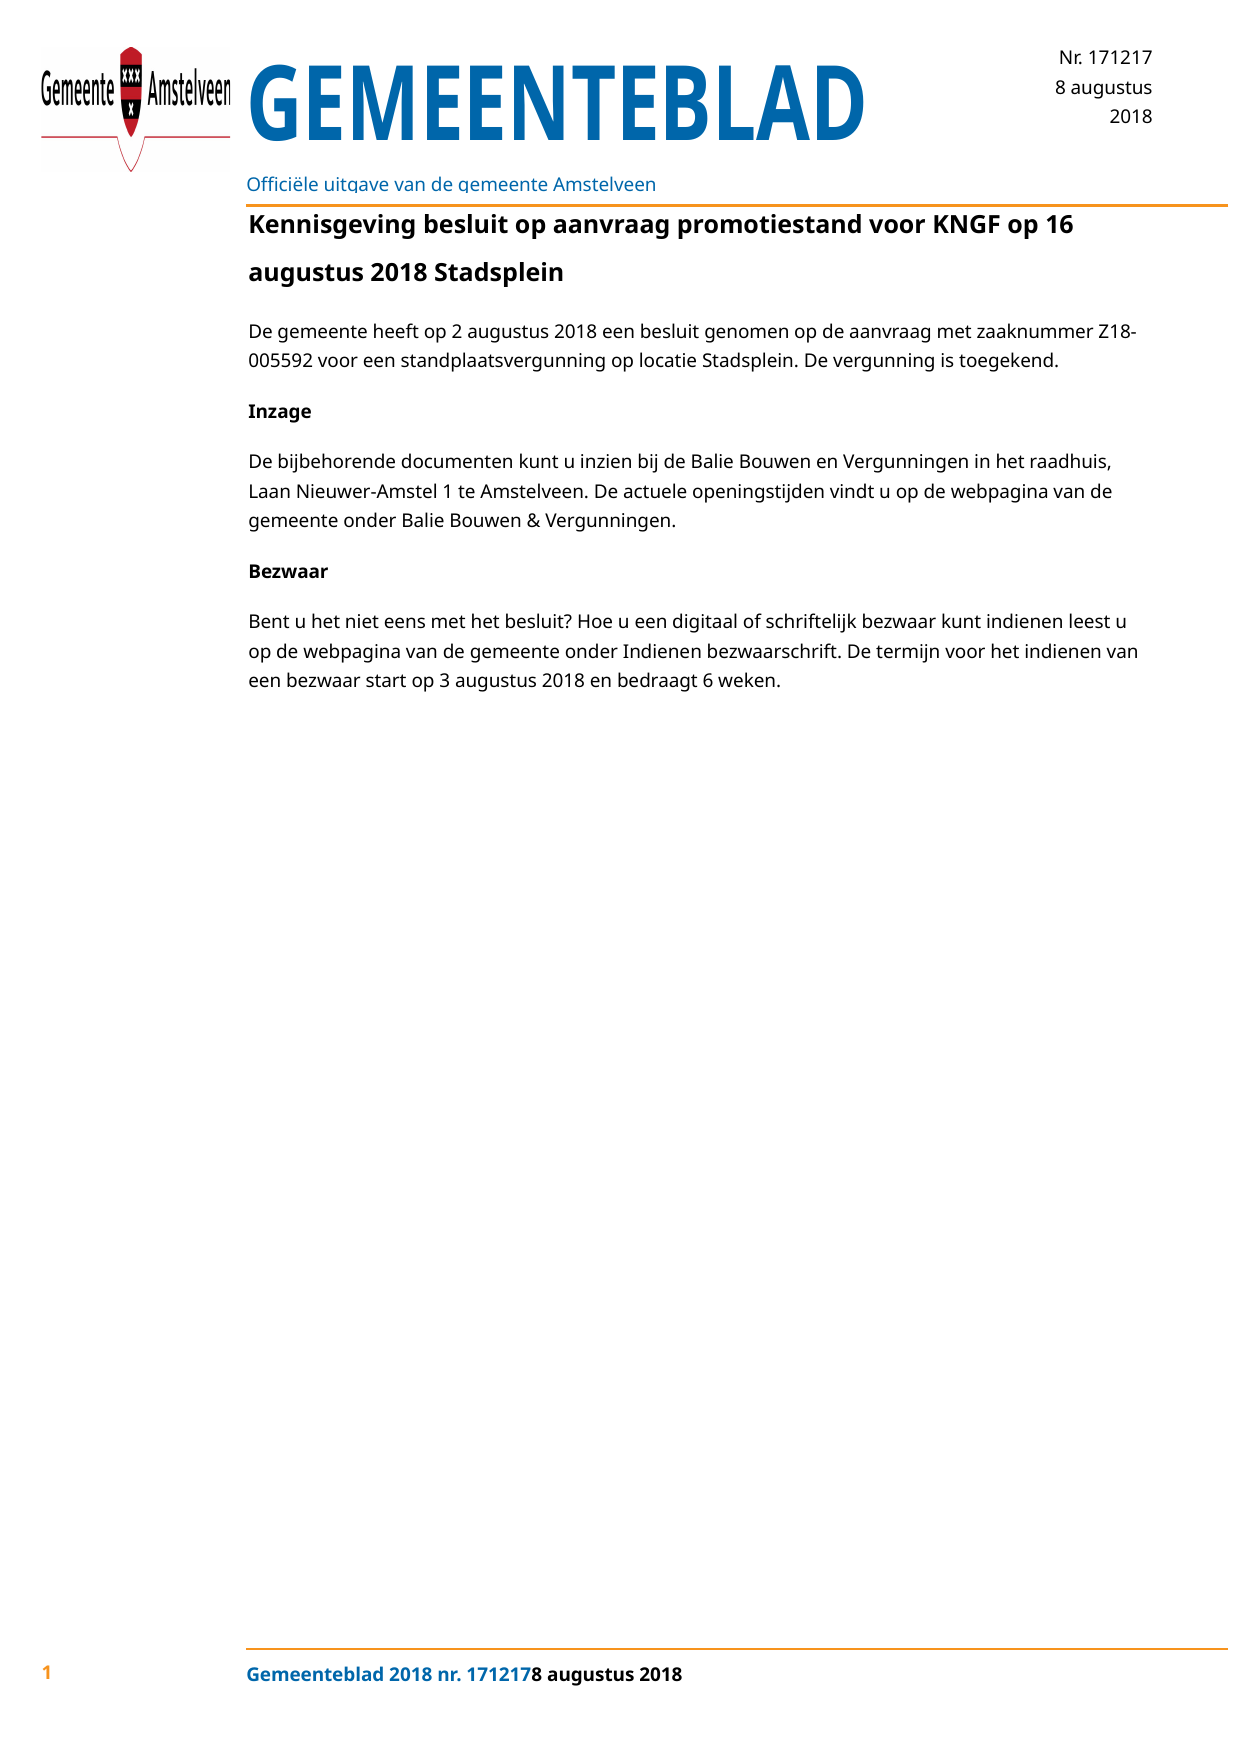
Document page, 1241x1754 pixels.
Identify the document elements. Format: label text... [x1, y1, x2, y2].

text De gemeente heeft op 2 augustus 2018 een besluit genomen op de aanvraag met zaaknummer Z18-005592 voor een standplaatsvergunning op locatie Stadsplein. De vergunning is toegekend. [248, 318, 1152, 373]
text Bent u het niet eens met het besluit? Hoe u een digitaal of schriftelijk bezwaar kunt indienen leest u op de webpagina van de gemeente onder Indienen bezwaarschrift. De termijn voor het indienen van een bezwaar start op 3 augustus 2018 en bedraagt 6 weken. [248, 608, 1152, 693]
text Bezwaar [248, 558, 1152, 584]
picture [41, 47, 231, 172]
text Inzage [248, 398, 1152, 424]
text Kennisgeving besluit op aanvraag promotiestand voor KNGF op 16 augustus 2018 Stadsplein [248, 207, 1152, 288]
text De bijbehorende documenten kunt u inzien bij de Balie Bouwen en Vergunningen in het raadhuis, Laan Nieuwer-Amstel 1 te Amstelveen. De actuele openingstijden vindt u op de webpagina van de gemeente onder Balie Bouwen & Vergunningen. [248, 448, 1152, 533]
